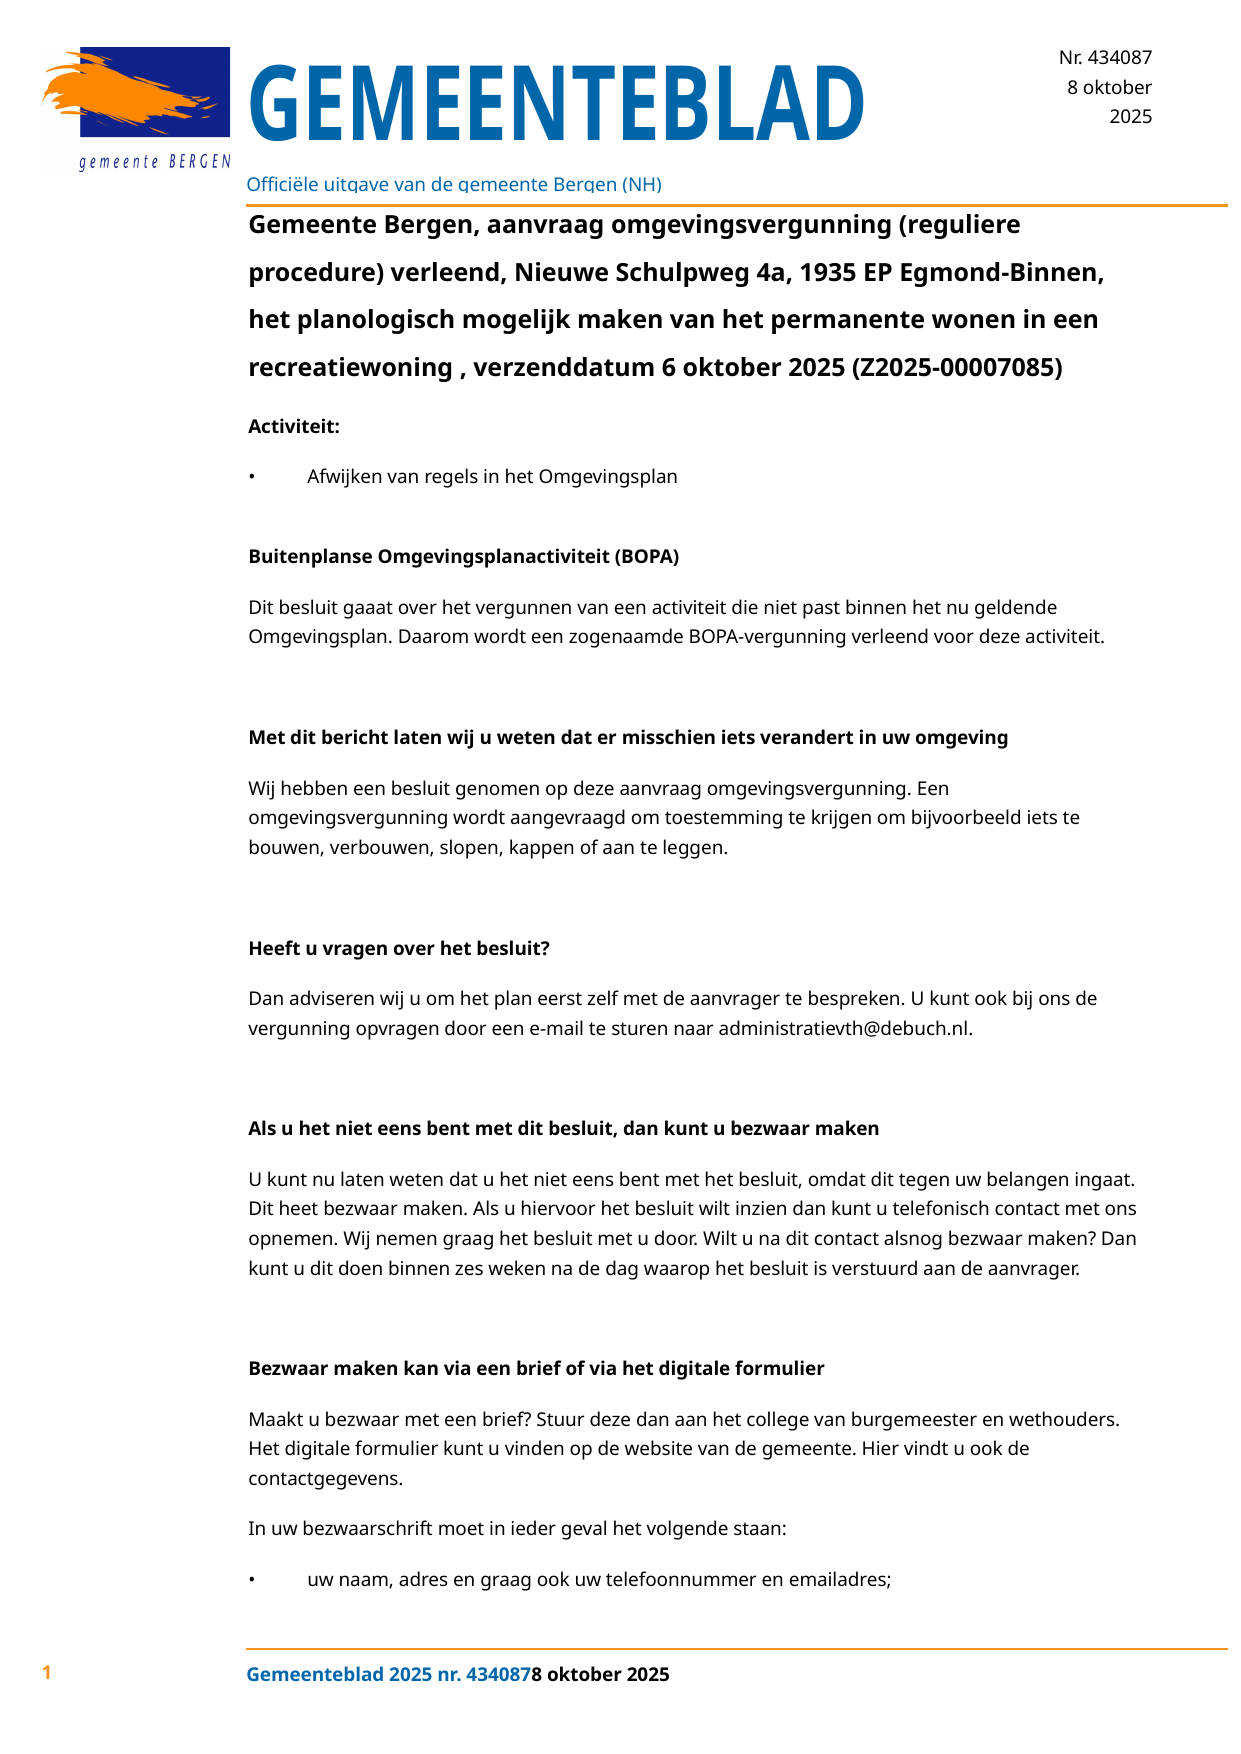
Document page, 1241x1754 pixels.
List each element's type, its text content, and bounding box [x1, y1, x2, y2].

text Als u het niet eens bent met dit besluit, dan kunt u bezwaar maken [248, 1116, 1152, 1141]
text U kunt nu laten weten dat u het niet eens bent met het besluit, omdat dit tegen uw belangen ingaat. Dit heet bezwaar maken. Als u hiervoor het besluit wilt inzien dan kunt u telefonisch contact met ons opnemen. Wij nemen graag het besluit met u door. Wilt u na dit contact alsnog bezwaar maken? Dan kunt u dit doen binnen zes weken na de dag waarop het besluit is verstuurd aan de aanvrager. [248, 1166, 1152, 1281]
text Gemeente Bergen, aanvraag omgevingsvergunning (reguliere procedure) verleend, Nieuwe Schulpweg 4a, 1935 EP Egmond-Binnen, het planologisch mogelijk maken van het permanente wonen in een recreatiewoning , verzenddatum 6 oktober 2025 (Z2025-00007085) [248, 207, 1152, 384]
list Afwijken van regels in het Omgevingsplan [248, 463, 1152, 489]
text Activiteit: [248, 413, 1152, 439]
text Buitenplanse Omgevingsplanactiviteit (BOPA) [248, 543, 1152, 569]
text Wij hebben een besluit genomen op deze aanvraag omgevingsvergunning. Een omgevingsvergunning wordt aangevraagd om toestemming te krijgen om bijvoorbeeld iets te bouwen, verbouwen, slopen, kappen of aan te leggen. [248, 775, 1152, 860]
text In uw bezwaarschrift moet in ieder geval het volgende staan: [248, 1516, 1152, 1541]
picture [41, 47, 231, 172]
list uw naam, adres en graag ook uw telefoonnummer en emailadres; [248, 1566, 1152, 1592]
text Maakt u bezwaar met een brief? Stuur deze dan aan het college van burgemeester en wethouders. Het digitale formulier kunt u vinden op de website van de gemeente. Hier vindt u ook de contactgegevens. [248, 1406, 1152, 1491]
text Dit besluit gaaat over het vergunnen van een activiteit die niet past binnen het nu geldende Omgevingsplan. Daarom wordt een zogenaamde BOPA-vergunning verleend voor deze activiteit. [248, 594, 1152, 649]
text Dan adviseren wij u om het plan eerst zelf met de aanvrager te bespreken. U kunt ook bij ons de vergunning opvragen door een e-mail te sturen naar administratievth@debuch.nl. [248, 985, 1152, 1041]
text Met dit bericht laten wij u weten dat er misschien iets verandert in uw omgeving [248, 724, 1152, 750]
text Heeft u vragen over het besluit? [248, 935, 1152, 961]
text Bezwaar maken kan via een brief of via het digitale formulier [248, 1356, 1152, 1381]
